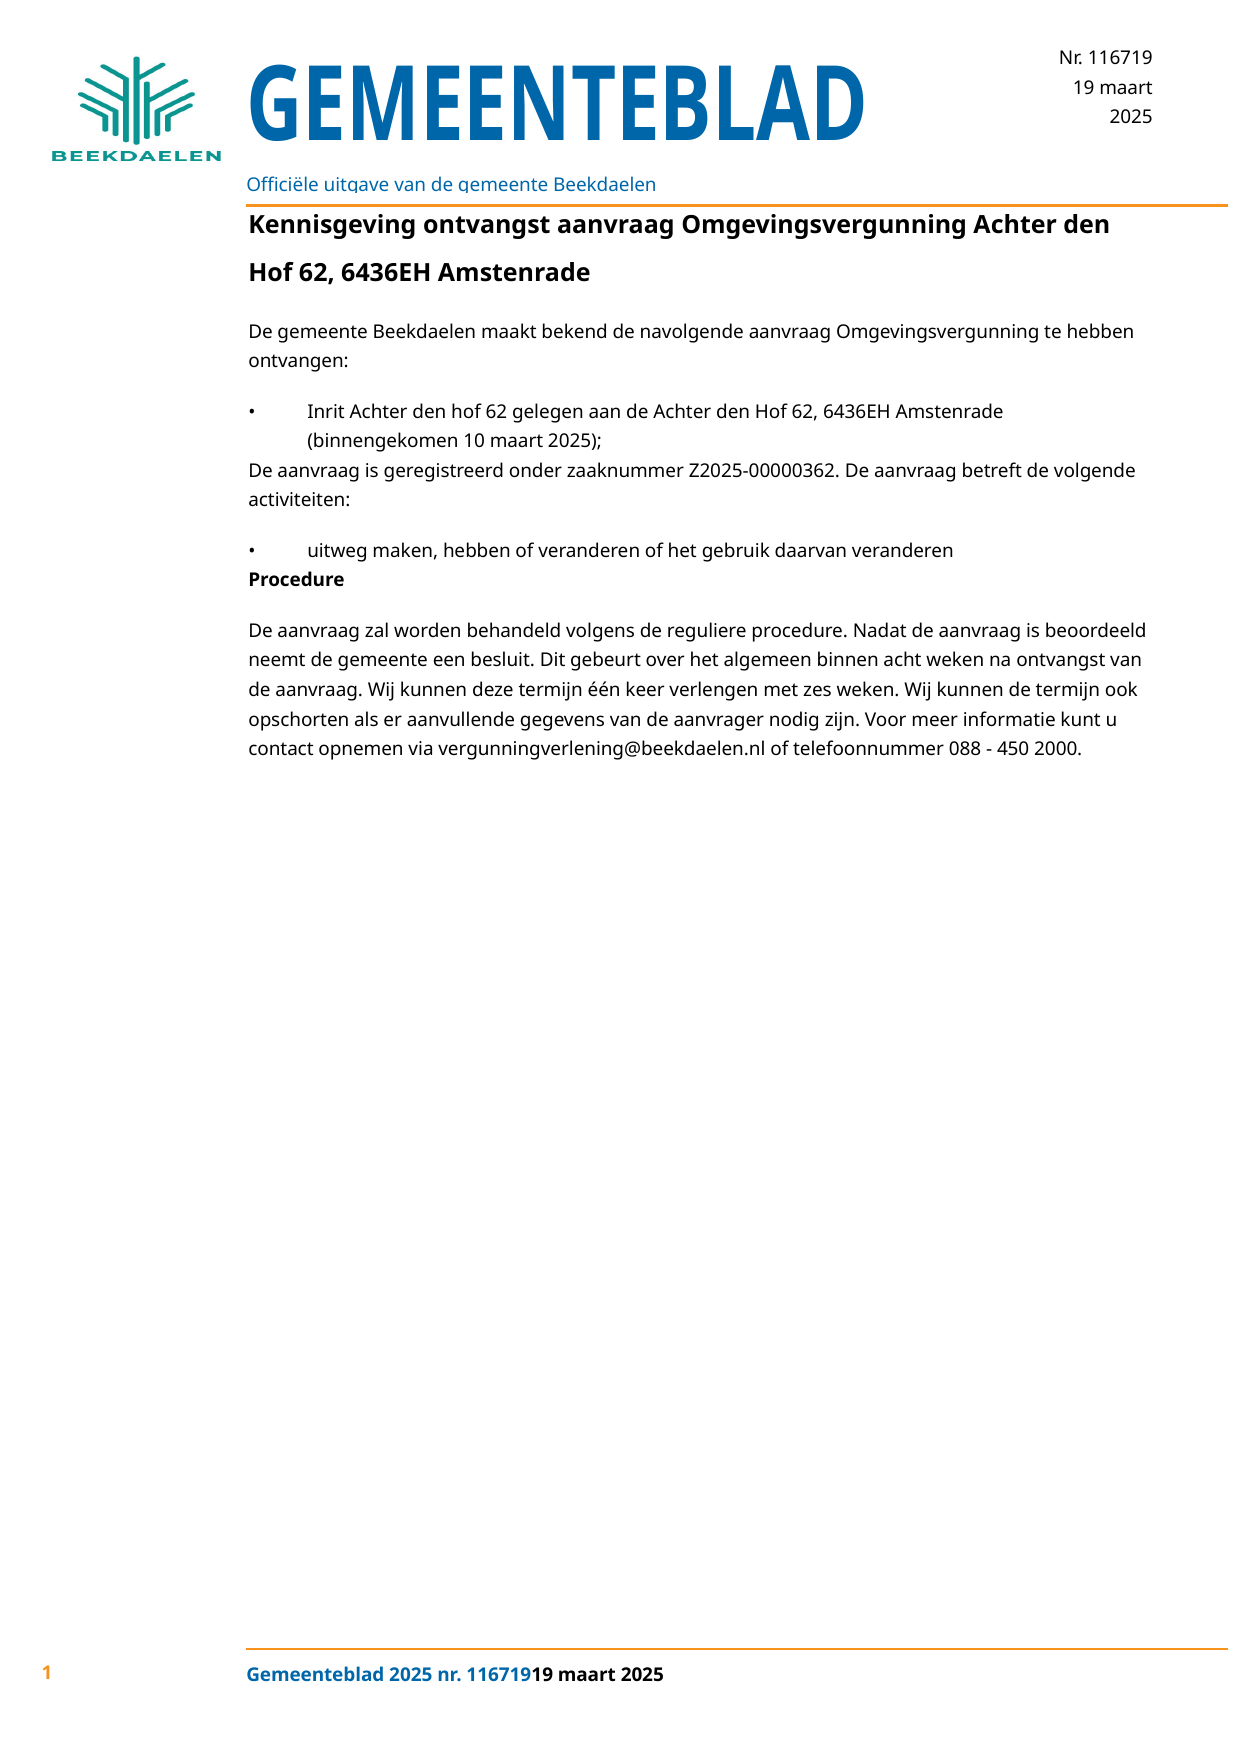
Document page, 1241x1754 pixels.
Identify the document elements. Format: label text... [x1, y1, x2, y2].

text Kennisgeving ontvangst aanvraag Omgevingsvergunning Achter den Hof 62, 6436EH Amstenrade [248, 207, 1152, 288]
picture [41, 47, 231, 172]
text Procedure [248, 567, 1152, 592]
list uitweg maken, hebben of veranderen of het gebruik daarvan veranderen [248, 537, 1152, 563]
text De gemeente Beekdaelen maakt bekend de navolgende aanvraag Omgevingsvergunning te hebben ontvangen: [248, 318, 1152, 373]
text De aanvraag zal worden behandeld volgens de reguliere procedure. Nadat de aanvraag is beoordeeld neemt de gemeente een besluit. Dit gebeurt over het algemeen binnen acht weken na ontvangst van de aanvraag. Wij kunnen deze termijn één keer verlengen met zes weken. Wij kunnen de termijn ook opschorten als er aanvullende gegevens van de aanvrager nodig zijn. Voor meer informatie kunt u contact opnemen via vergunningverlening@beekdaelen.nl of telefoonnummer 088 - 450 2000. [248, 617, 1152, 761]
text De aanvraag is geregistreerd onder zaaknummer Z2025-00000362. De aanvraag betreft de volgende activiteiten: [248, 457, 1152, 512]
list Inrit Achter den hof 62 gelegen aan de Achter den Hof 62, 6436EH Amstenrade (binnengekomen 10 maart 2025); [248, 398, 1152, 453]
